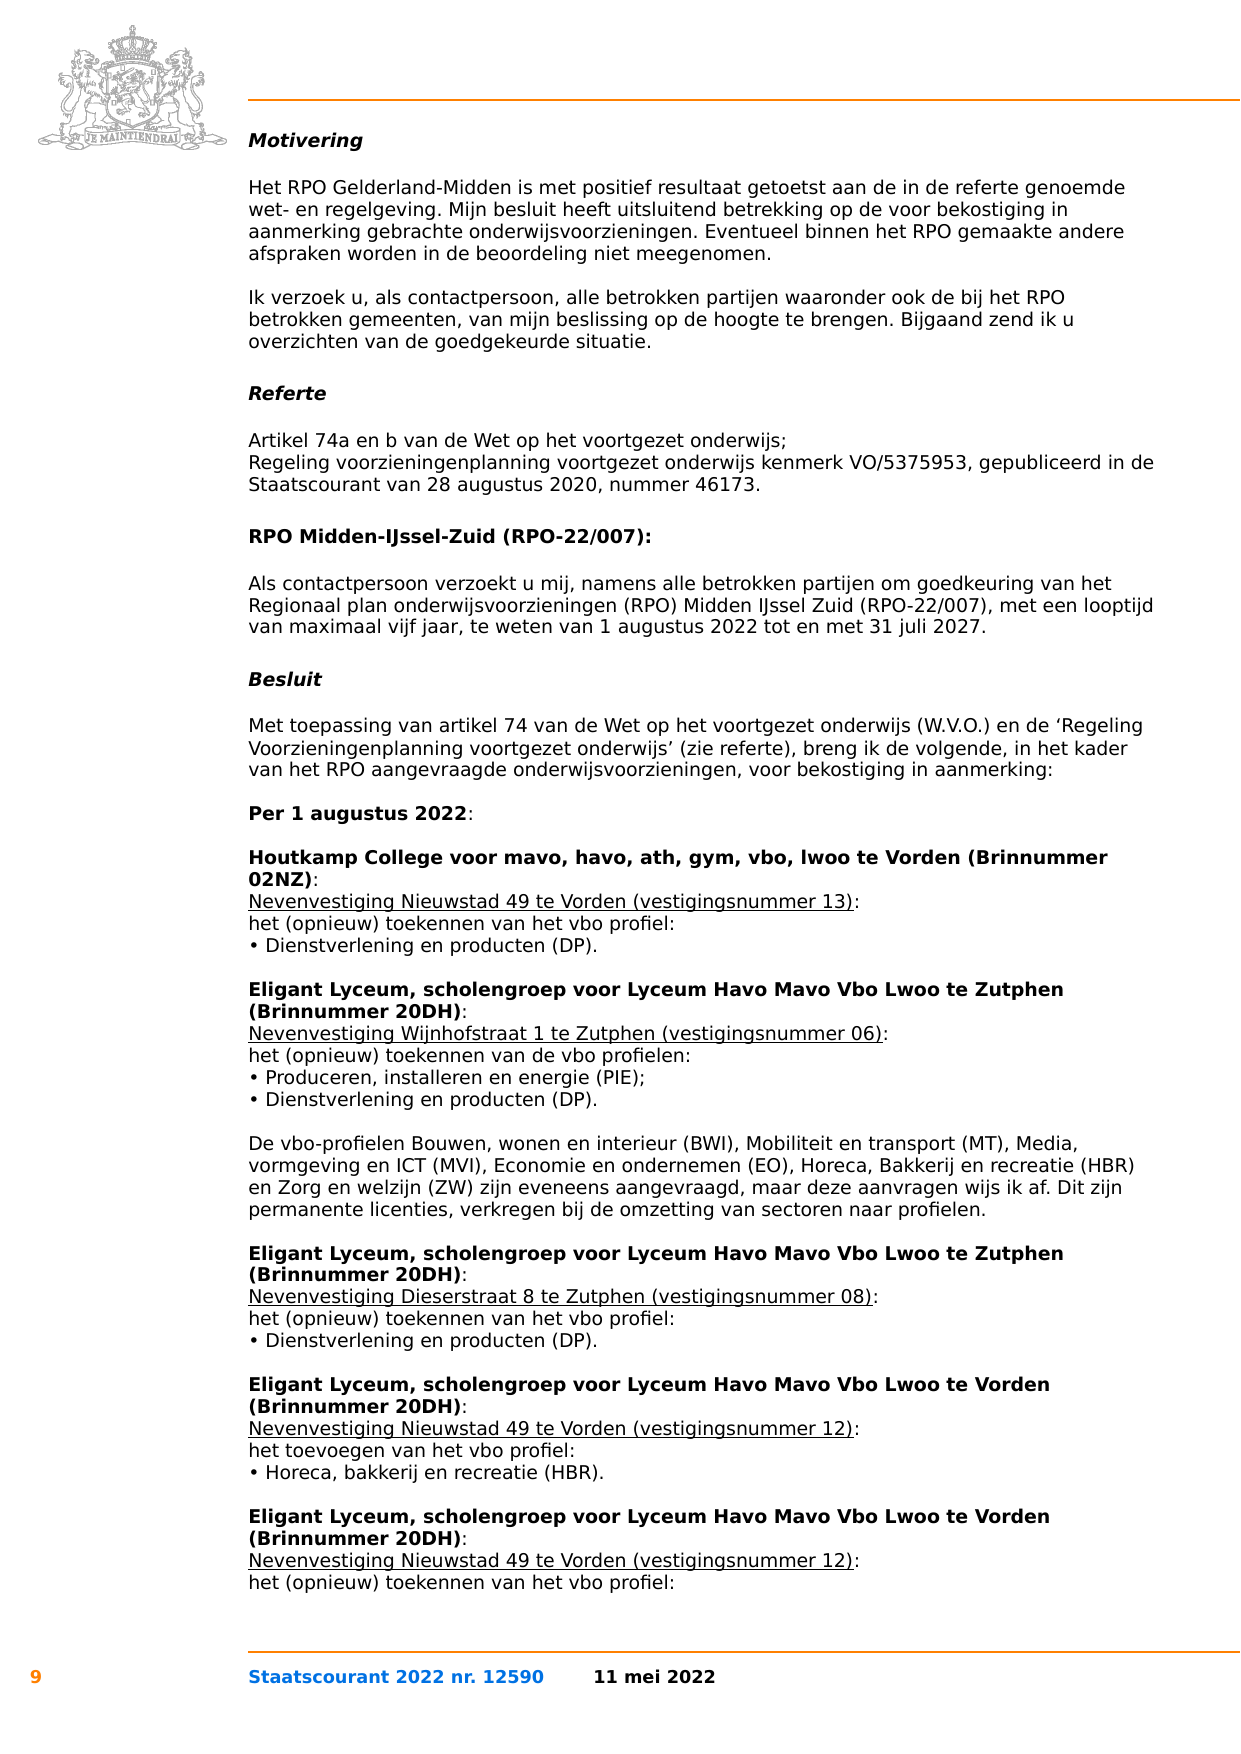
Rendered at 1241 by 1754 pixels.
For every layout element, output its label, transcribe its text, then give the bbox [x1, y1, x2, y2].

text Als contactpersoon verzoekt u mij, namens alle betrokken partijen om goedkeuring van het Regionaal plan onderwijsvoorzieningen (RPO) Midden IJssel Zuid (RPO-22/007), met een looptijd van maximaal vijf jaar, te weten van 1 augustus 2022 tot en met 31 juli 2027. [248, 572, 1163, 638]
text Ik verzoek u, als contactpersoon, alle betrokken partijen waaronder ook de bij het RPO betrokken gemeenten, van mijn beslissing op de hoogte te brengen. Bijgaand zend ik u overzichten van de goedgekeurde situatie. [248, 287, 1163, 353]
subtitle Besluit [248, 668, 1163, 690]
text Eligant Lyceum, scholengroep voor Lyceum Havo Mavo Vbo Lwoo te Zutphen (Brinnummer 20DH): [248, 979, 1163, 1023]
text De vbo-profielen Bouwen, wonen en interieur (BWI), Mobiliteit en transport (MT), Media, vormgeving en ICT (MVI), Economie en ondernemen (EO), Horeca, Bakkerij en recreatie (HBR) en Zorg en welzijn (ZW) zijn eveneens aangevraagd, maar deze aanvragen wijs ik af. Dit zijn permanente licenties, verkregen bij de omzetting van sectoren naar profielen. [248, 1133, 1163, 1221]
text het (opnieuw) toekennen van de vbo profielen: [248, 1045, 1163, 1067]
text • Dienstverlening en producten (DP). [248, 935, 1163, 957]
subtitle RPO Midden-IJssel-Zuid (RPO-22/007): [248, 526, 1163, 547]
subtitle Motivering [248, 130, 1163, 152]
subtitle Referte [248, 383, 1163, 404]
text • Dienstverlening en producten (DP). [248, 1330, 1163, 1352]
text Eligant Lyceum, scholengroep voor Lyceum Havo Mavo Vbo Lwoo te Vorden (Brinnummer 20DH): [248, 1506, 1163, 1550]
picture [38, 25, 227, 150]
text Eligant Lyceum, scholengroep voor Lyceum Havo Mavo Vbo Lwoo te Vorden (Brinnummer 20DH): [248, 1374, 1163, 1418]
text Eligant Lyceum, scholengroep voor Lyceum Havo Mavo Vbo Lwoo te Zutphen (Brinnummer 20DH): [248, 1242, 1163, 1286]
text • Dienstverlening en producten (DP). [248, 1089, 1163, 1111]
text Artikel 74a en b van de Wet op het voortgezet onderwijs; [248, 429, 1163, 452]
text Nevenvestiging Nieuwstad 49 te Vorden (vestigingsnummer 12): [248, 1418, 1163, 1440]
text Per 1 augustus 2022: [248, 803, 1163, 825]
text het toevoegen van het vbo profiel: [248, 1440, 1163, 1462]
text Houtkamp College voor mavo, havo, ath, gym, vbo, lwoo te Vorden (Brinnummer 02NZ): [248, 847, 1163, 891]
text Het RPO Gelderland-Midden is met positief resultaat getoetst aan de in de referte genoemde wet- en regelgeving. Mijn besluit heeft uitsluitend betrekking op de voor bekostiging in aanmerking gebrachte onderwijsvoorzieningen. Eventueel binnen het RPO gemaakte andere afspraken worden in de beoordeling niet meegenomen. [248, 177, 1163, 265]
text • Horeca, bakkerij en recreatie (HBR). [248, 1462, 1163, 1484]
text Regeling voorzieningenplanning voortgezet onderwijs kenmerk VO/5375953, gepubliceerd in de Staatscourant van 28 augustus 2020, nummer 46173. [248, 452, 1163, 496]
text het (opnieuw) toekennen van het vbo profiel: [248, 1572, 1163, 1594]
text het (opnieuw) toekennen van het vbo profiel: [248, 913, 1163, 935]
text Nevenvestiging Nieuwstad 49 te Vorden (vestigingsnummer 12): [248, 1550, 1163, 1572]
text Met toepassing van artikel 74 van de Wet op het voortgezet onderwijs (W.V.O.) en de ‘Regeling Voorzieningenplanning voortgezet onderwijs’ (zie referte), breng ik de volgende, in het kader van het RPO aangevraagde onderwijsvoorzieningen, voor bekostiging in aanmerking: [248, 715, 1163, 781]
text Nevenvestiging Wijnhofstraat 1 te Zutphen (vestigingsnummer 06): [248, 1023, 1163, 1045]
text Nevenvestiging Nieuwstad 49 te Vorden (vestigingsnummer 13): [248, 891, 1163, 913]
text het (opnieuw) toekennen van het vbo profiel: [248, 1308, 1163, 1330]
text • Produceren, installeren en energie (PIE); [248, 1067, 1163, 1089]
text Nevenvestiging Dieserstraat 8 te Zutphen (vestigingsnummer 08): [248, 1286, 1163, 1308]
